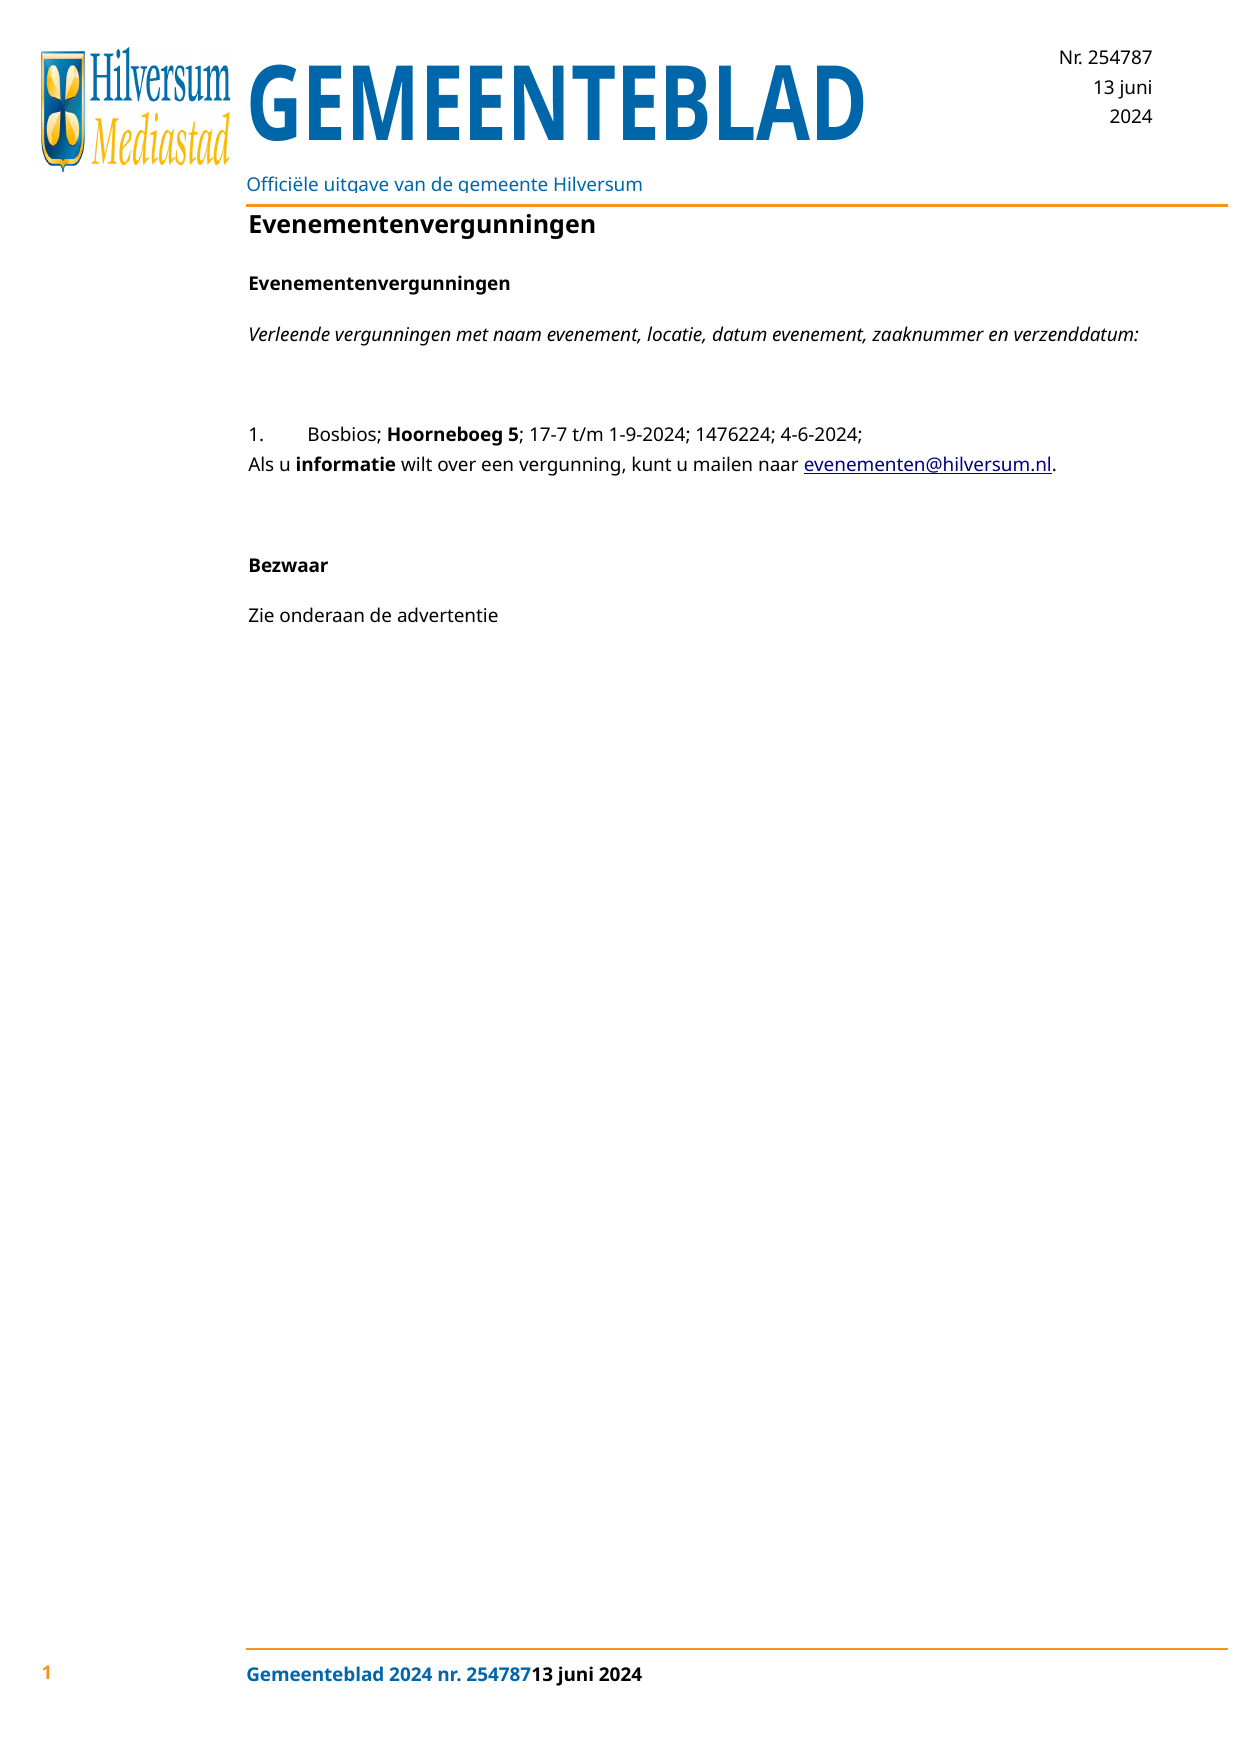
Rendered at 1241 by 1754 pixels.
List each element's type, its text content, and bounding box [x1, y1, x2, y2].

text Als u informatie wilt over een vergunning, kunt u mailen naar evenementen@hilversum.nl. [248, 451, 1152, 477]
text Verleende vergunningen met naam evenement, locatie, datum evenement, zaaknummer en verzenddatum: [248, 321, 1152, 346]
text Evenementenvergunningen [248, 270, 1152, 296]
picture [41, 47, 231, 172]
list Bosbios; Hoorneboeg 5; 17-7 t/m 1-9-2024; 1476224; 4-6-2024; [248, 422, 1152, 447]
text Bezwaar [248, 552, 1152, 578]
text Zie onderaan de advertentie [248, 602, 1152, 628]
text Evenementenvergunningen [248, 207, 1152, 241]
